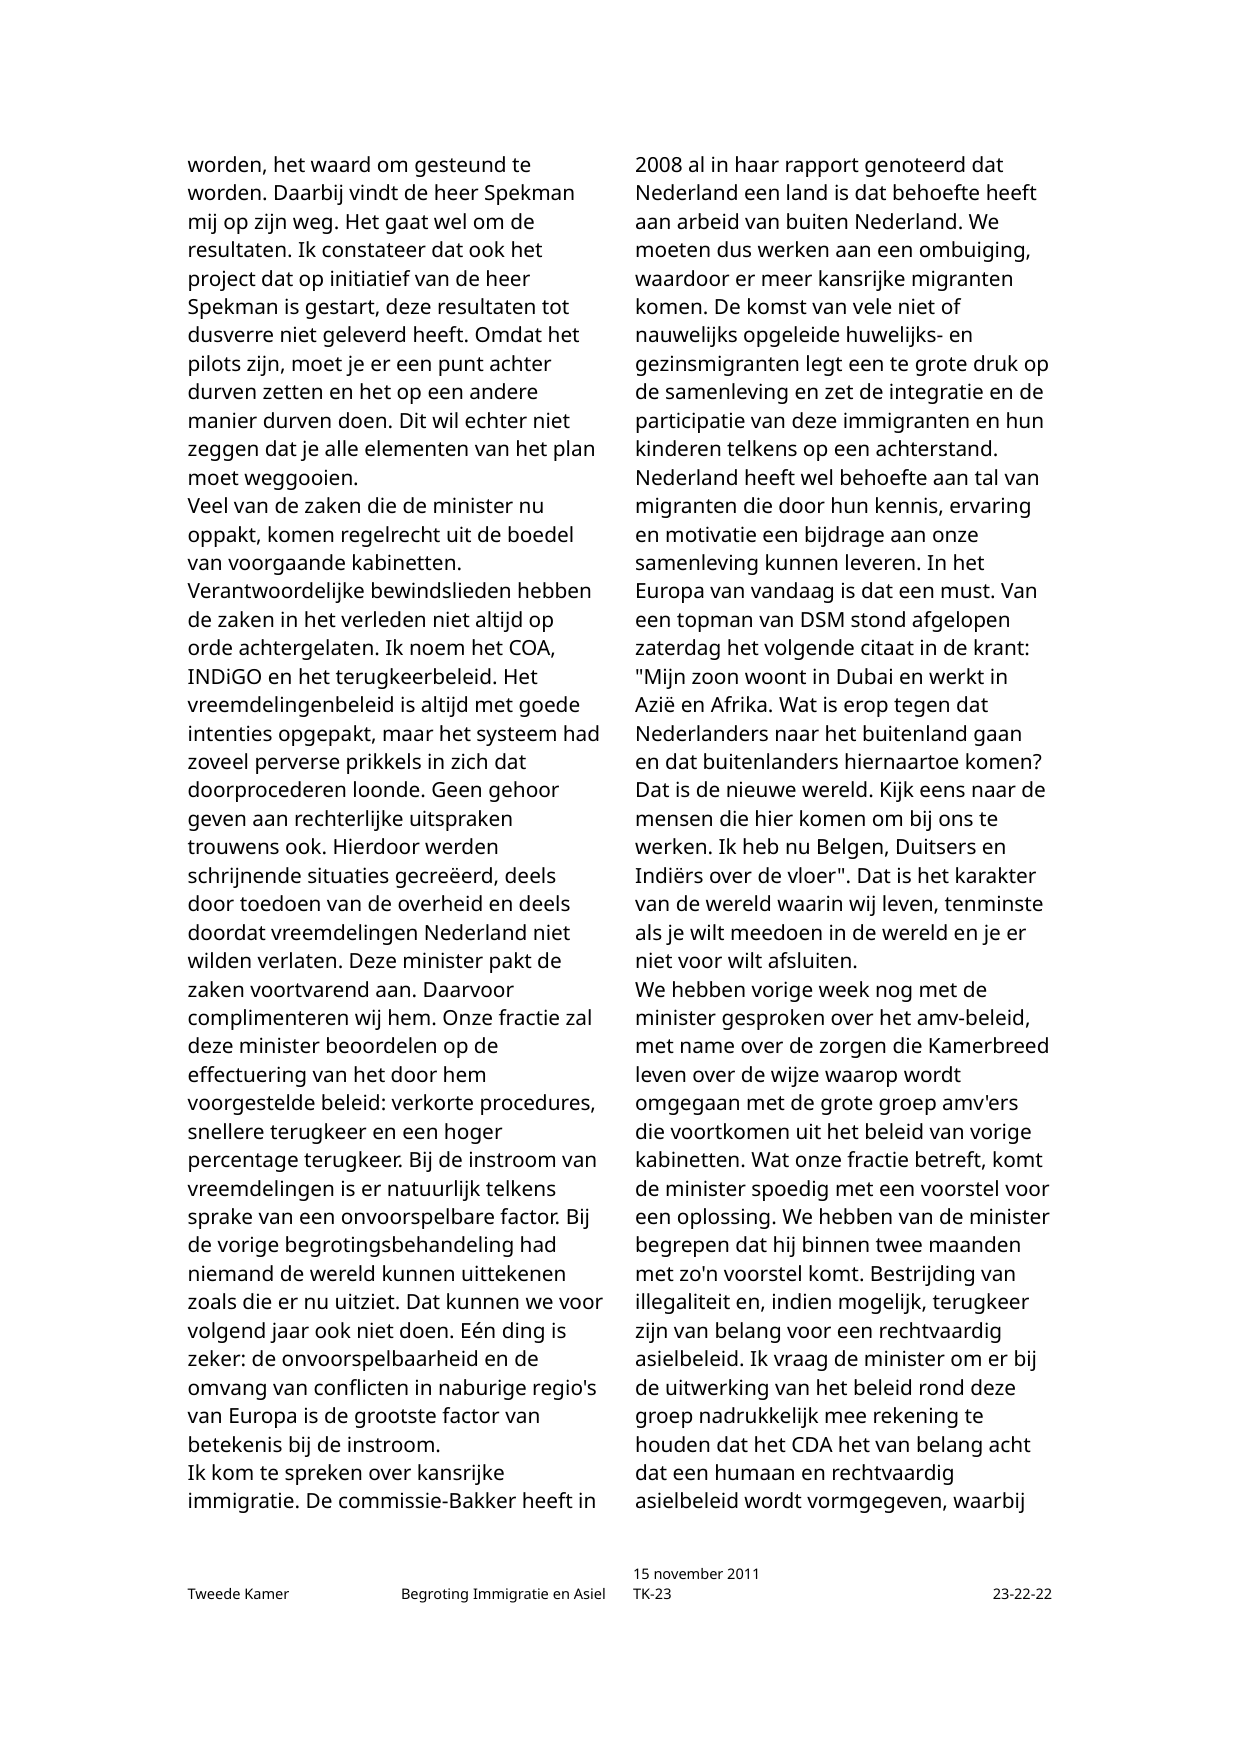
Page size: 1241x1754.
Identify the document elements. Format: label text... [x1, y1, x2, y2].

text Veel van de zaken die de minister nu oppakt, komen regelrecht uit de boedel van voorgaande kabinetten. Verantwoordelijke bewindslieden hebben de zaken in het verleden niet altijd op orde achtergelaten. Ik noem het COA, INDiGO en het terugkeerbeleid. Het vreemdelingenbeleid is altijd met goede intenties opgepakt, maar het systeem had zoveel perverse prikkels in zich dat doorprocederen loonde. Geen gehoor geven aan rechterlijke uitspraken trouwens ook. Hierdoor werden schrijnende situaties gecreëerd, deels door toedoen van de overheid en deels doordat vreemdelingen Nederland niet wilden verlaten. Deze minister pakt de zaken voortvarend aan. Daarvoor complimenteren wij hem. Onze fractie zal deze minister beoordelen op de effectuering van het door hem voorgestelde beleid: verkorte procedures, snellere terugkeer en een hoger percentage terugkeer. Bij de instroom van vreemdelingen is er natuurlijk telkens sprake van een onvoorspelbare factor. Bij de vorige begrotingsbehandeling had niemand de wereld kunnen uittekenen zoals die er nu uitziet. Dat kunnen we voor volgend jaar ook niet doen. Eén ding is zeker: de onvoorspelbaarheid en de omvang van conflicten in naburige regio's van Europa is de grootste factor van betekenis bij de instroom. [187, 491, 605, 1458]
text We hebben vorige week nog met de minister gesproken over het amv-beleid, met name over de zorgen die Kamerbreed leven over de wijze waarop wordt omgegaan met de grote groep amv'ers die voortkomen uit het beleid van vorige kabinetten. Wat onze fractie betreft, komt de minister spoedig met een voorstel voor een oplossing. We hebben van de minister begrepen dat hij binnen twee maanden met zo'n voorstel komt. Bestrijding van illegaliteit en, indien mogelijk, terugkeer zijn van belang voor een rechtvaardig asielbeleid. Ik vraag de minister om er bij de uitwerking van het beleid rond deze groep nadrukkelijk mee rekening te houden dat het CDA het van belang acht dat een humaan en rechtvaardig asielbeleid wordt vormgegeven, waarbij [635, 975, 1053, 1515]
text worden, het waard om gesteund te worden. Daarbij vindt de heer Spekman mij op zijn weg. Het gaat wel om de resultaten. Ik constateer dat ook het project dat op initiatief van de heer Spekman is gestart, deze resultaten tot dusverre niet geleverd heeft. Omdat het pilots zijn, moet je er een punt achter durven zetten en het op een andere manier durven doen. Dit wil echter niet zeggen dat je alle elementen van het plan moet weggooien. [187, 150, 605, 491]
text Ik kom te spreken over kansrijke immigratie. De commissie-Bakker heeft in [187, 1458, 605, 1515]
text 2008 al in haar rapport genoteerd dat Nederland een land is dat behoefte heeft aan arbeid van buiten Nederland. We moeten dus werken aan een ombuiging, waardoor er meer kansrijke migranten komen. De komst van vele niet of nauwelijks opgeleide huwelijks- en gezinsmigranten legt een te grote druk op de samenleving en zet de integratie en de participatie van deze immigranten en hun kinderen telkens op een achterstand. Nederland heeft wel behoefte aan tal van migranten die door hun kennis, ervaring en motivatie een bijdrage aan onze samenleving kunnen leveren. In het Europa van vandaag is dat een must. Van een topman van DSM stond afgelopen zaterdag het volgende citaat in de krant: "Mijn zoon woont in Dubai en werkt in Azië en Afrika. Wat is erop tegen dat Nederlanders naar het buitenland gaan en dat buitenlanders hiernaartoe komen? Dat is de nieuwe wereld. Kijk eens naar de mensen die hier komen om bij ons te werken. Ik heb nu Belgen, Duitsers en Indiërs over de vloer". Dat is het karakter van de wereld waarin wij leven, tenminste als je wilt meedoen in de wereld en je er niet voor wilt afsluiten. [635, 150, 1053, 975]
